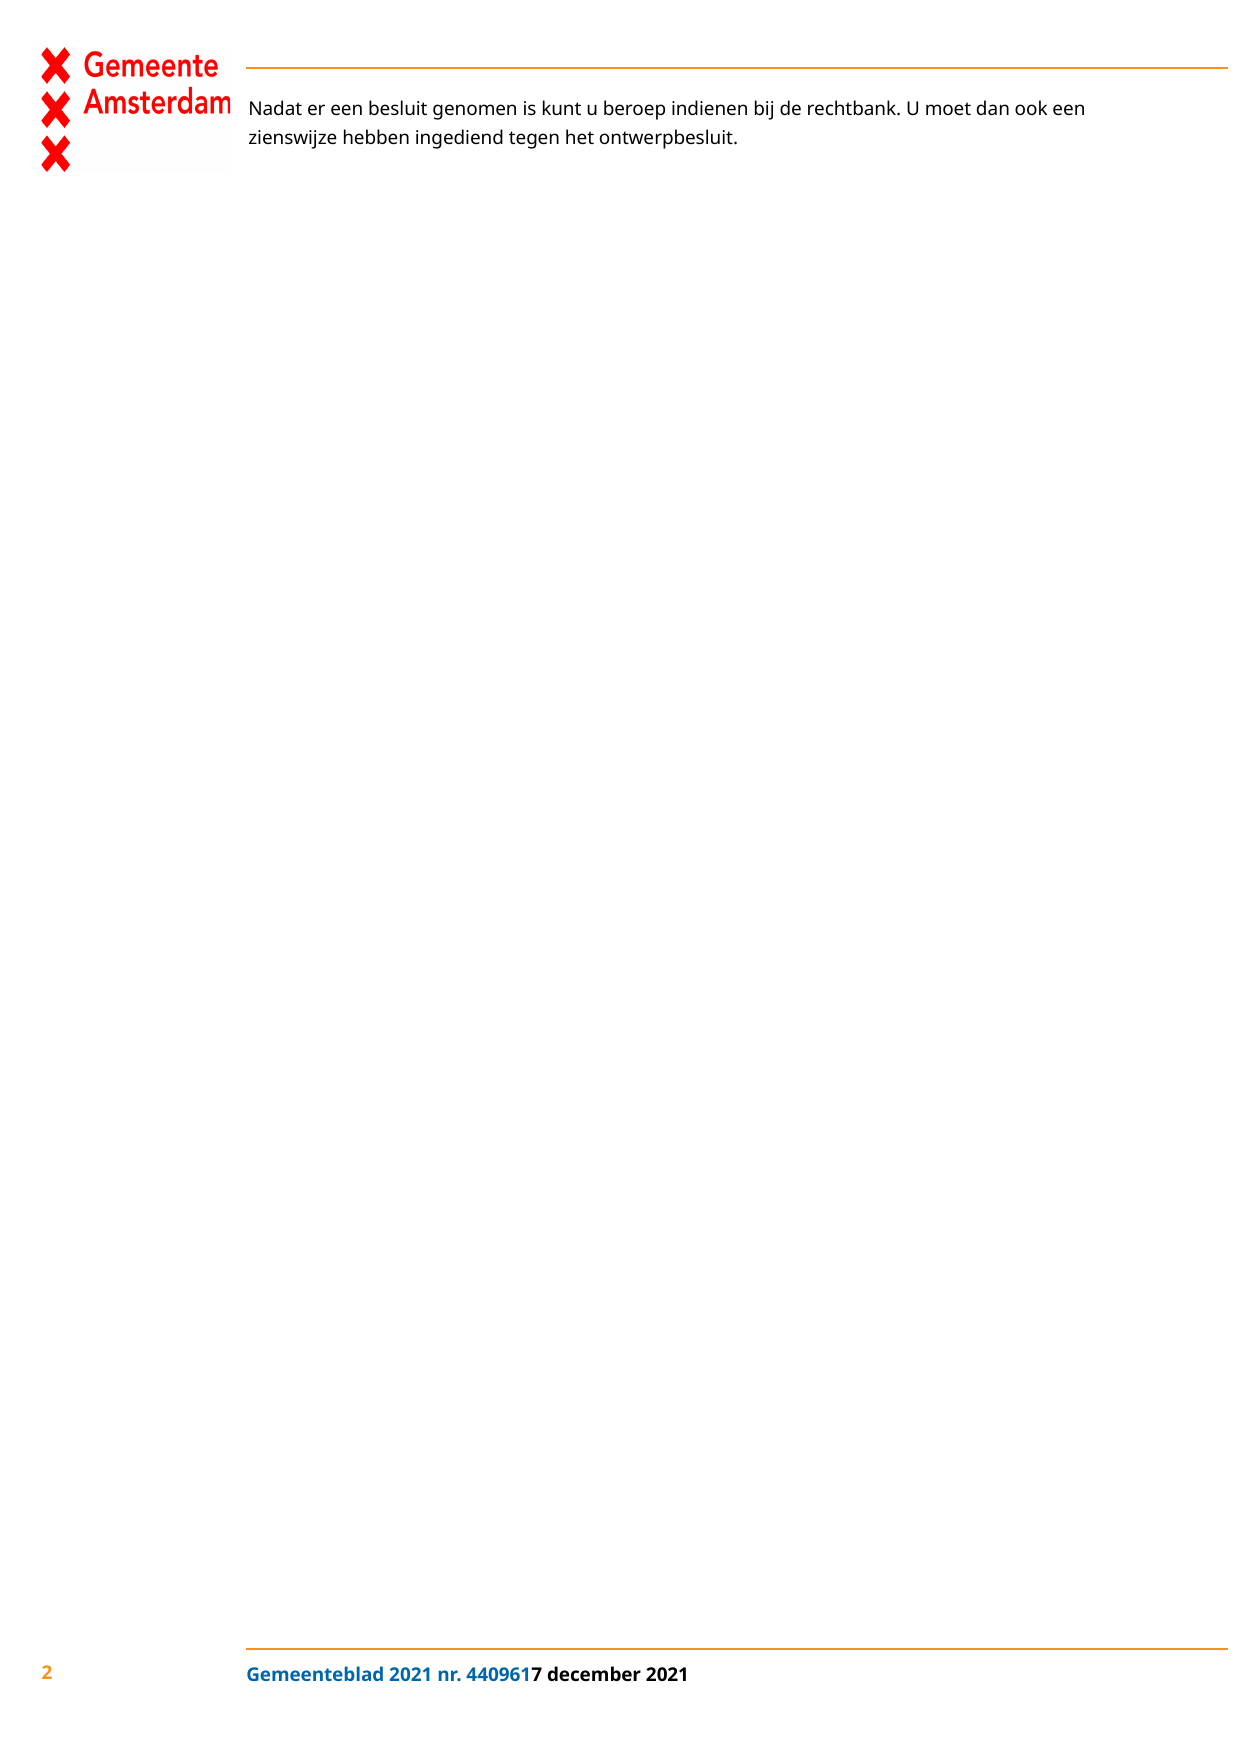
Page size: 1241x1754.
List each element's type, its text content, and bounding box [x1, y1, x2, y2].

picture [41, 47, 231, 172]
text Nadat er een besluit genomen is kunt u beroep indienen bij de rechtbank. U moet dan ook een zienswijze hebben ingediend tegen het ontwerpbesluit. [248, 95, 1152, 150]
